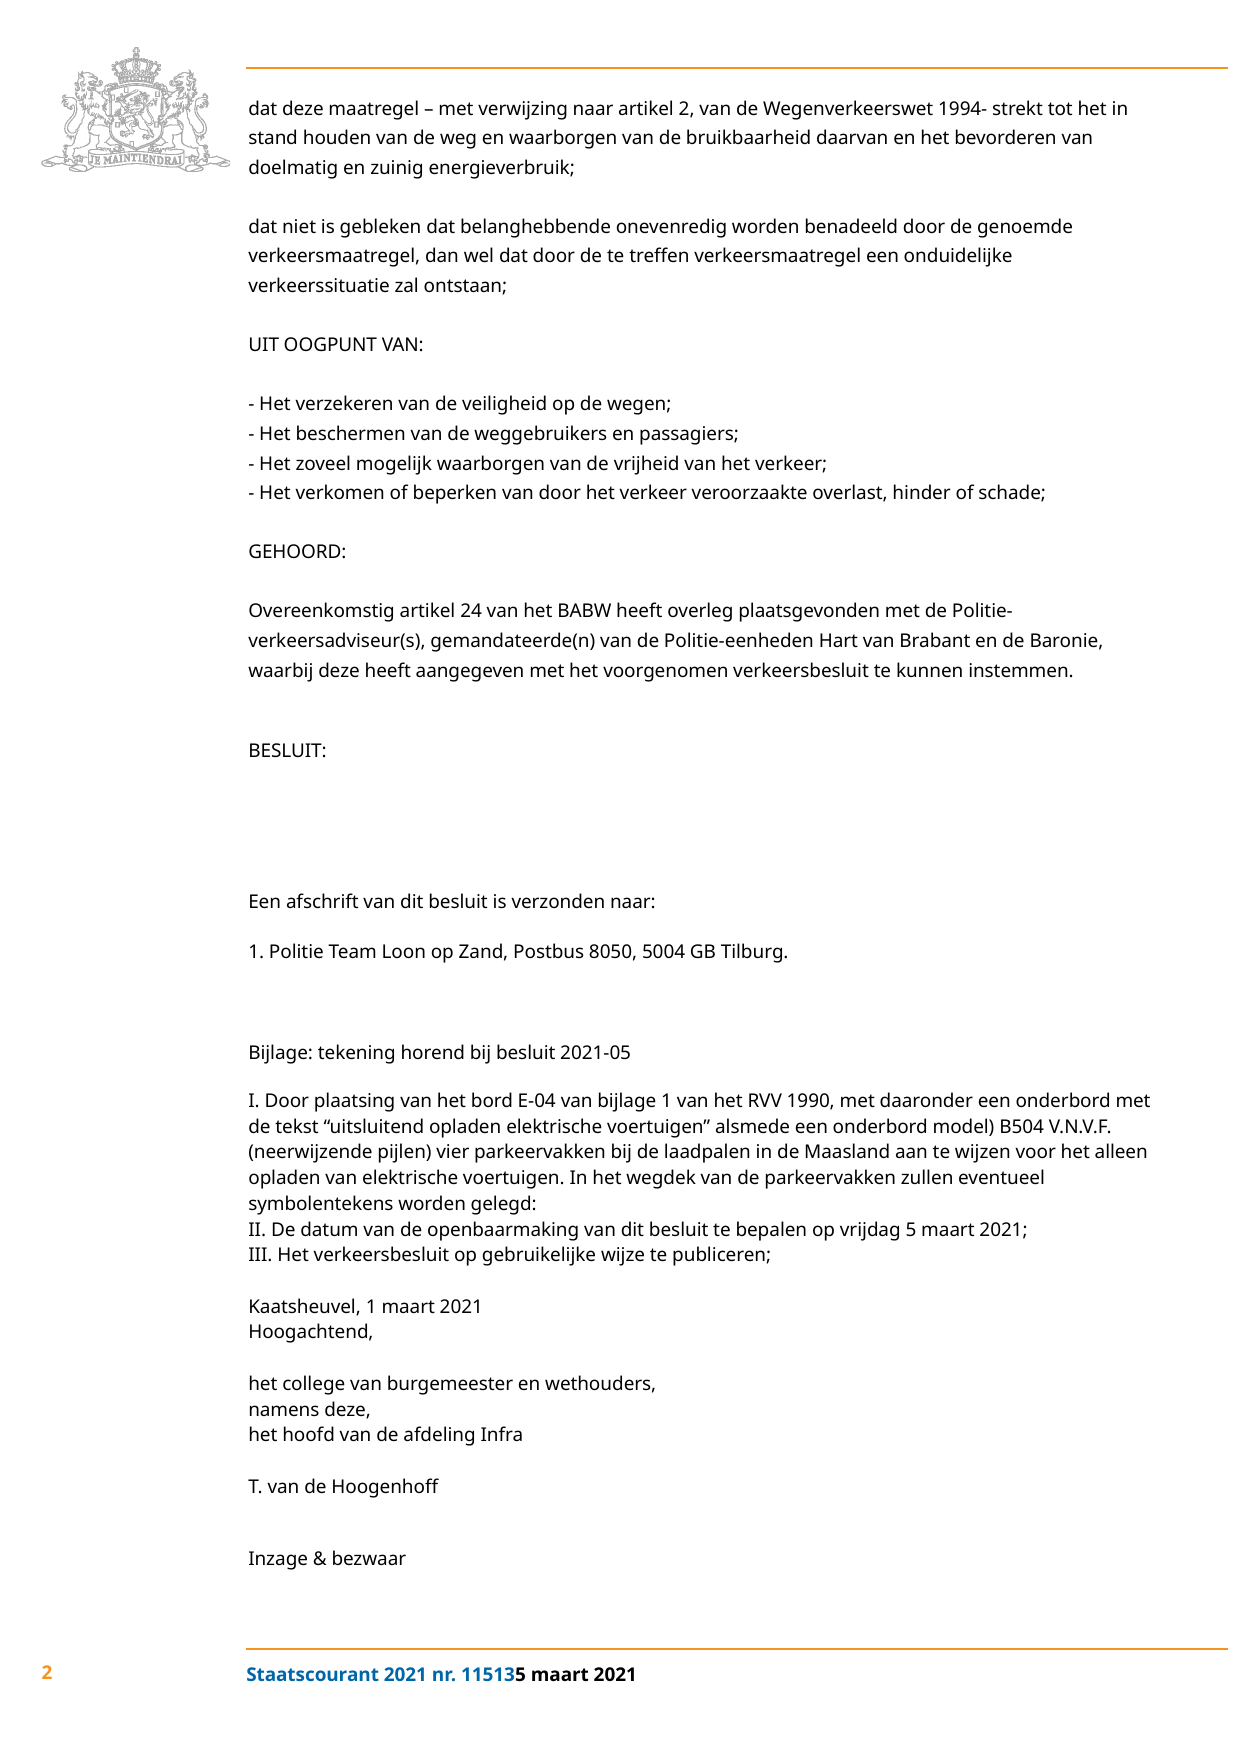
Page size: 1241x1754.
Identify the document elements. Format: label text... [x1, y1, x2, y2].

text GEHOORD: [248, 538, 1152, 564]
text III. Het verkeersbesluit op gebruikelijke wijze te publiceren; [248, 1242, 1152, 1267]
text 1. Politie Team Loon op Zand, Postbus 8050, 5004 GB Tilburg. [248, 938, 1152, 964]
text Overeenkomstig artikel 24 van het BABW heeft overleg plaatsgevonden met de Politie-verkeersadviseur(s), gemandateerde(n) van de Politie-eenheden Hart van Brabant en de Baronie, waarbij deze heeft aangegeven met het voorgenomen verkeersbesluit te kunnen instemmen. [248, 598, 1152, 683]
text Een afschrift van dit besluit is verzonden naar: [248, 888, 1152, 914]
text UIT OOGPUNT VAN: [248, 331, 1152, 357]
text I. Door plaatsing van het bord E-04 van bijlage 1 van het RVV 1990, met daaronder een onderbord met de tekst “uitsluitend opladen elektrische voertuigen” alsmede een onderbord model) B504 V.N.V.F. (neerwijzende pijlen) vier parkeervakken bij de laadpalen in de Maasland aan te wijzen voor het alleen opladen van elektrische voertuigen. In het wegdek van de parkeervakken zullen eventueel symbolentekens worden gelegd: [248, 1087, 1152, 1216]
text - Het zoveel mogelijk waarborgen van de vrijheid van het verkeer; [248, 450, 1152, 476]
text Bijlage: tekening horend bij besluit 2021-05 [248, 1039, 1152, 1065]
text Inzage & bezwaar [248, 1549, 1152, 1569]
text dat niet is gebleken dat belanghebbende onevenredig worden benadeeld door de genoemde verkeersmaatregel, dan wel dat door de te treffen verkeersmaatregel een onduidelijke verkeerssituatie zal ontstaan; [248, 213, 1152, 298]
text het college van burgemeester en wethouders, [248, 1370, 1152, 1396]
text - Het verzekeren van de veiligheid op de wegen; [248, 391, 1152, 416]
text Hoogachtend, [248, 1319, 1152, 1344]
text II. De datum van de openbaarmaking van dit besluit te bepalen op vrijdag 5 maart 2021; [248, 1216, 1152, 1242]
text namens deze, [248, 1396, 1152, 1422]
text dat deze maatregel – met verwijzing naar artikel 2, van de Wegenverkeerswet 1994- strekt tot het in stand houden van de weg en waarborgen van de bruikbaarheid daarvan en het bevorderen van doelmatig en zuinig energieverbruik; [248, 95, 1152, 180]
text Kaatsheuvel, 1 maart 2021 [248, 1293, 1152, 1319]
text - Het verkomen of beperken van door het verkeer veroorzaakte overlast, hinder of schade; [248, 479, 1152, 505]
text het hoofd van de afdeling Infra [248, 1422, 1152, 1447]
text T. van de Hoogenhoff [248, 1473, 1152, 1499]
picture [41, 47, 231, 172]
text - Het beschermen van de weggebruikers en passagiers; [248, 420, 1152, 446]
text BESLUIT: [248, 737, 1152, 763]
